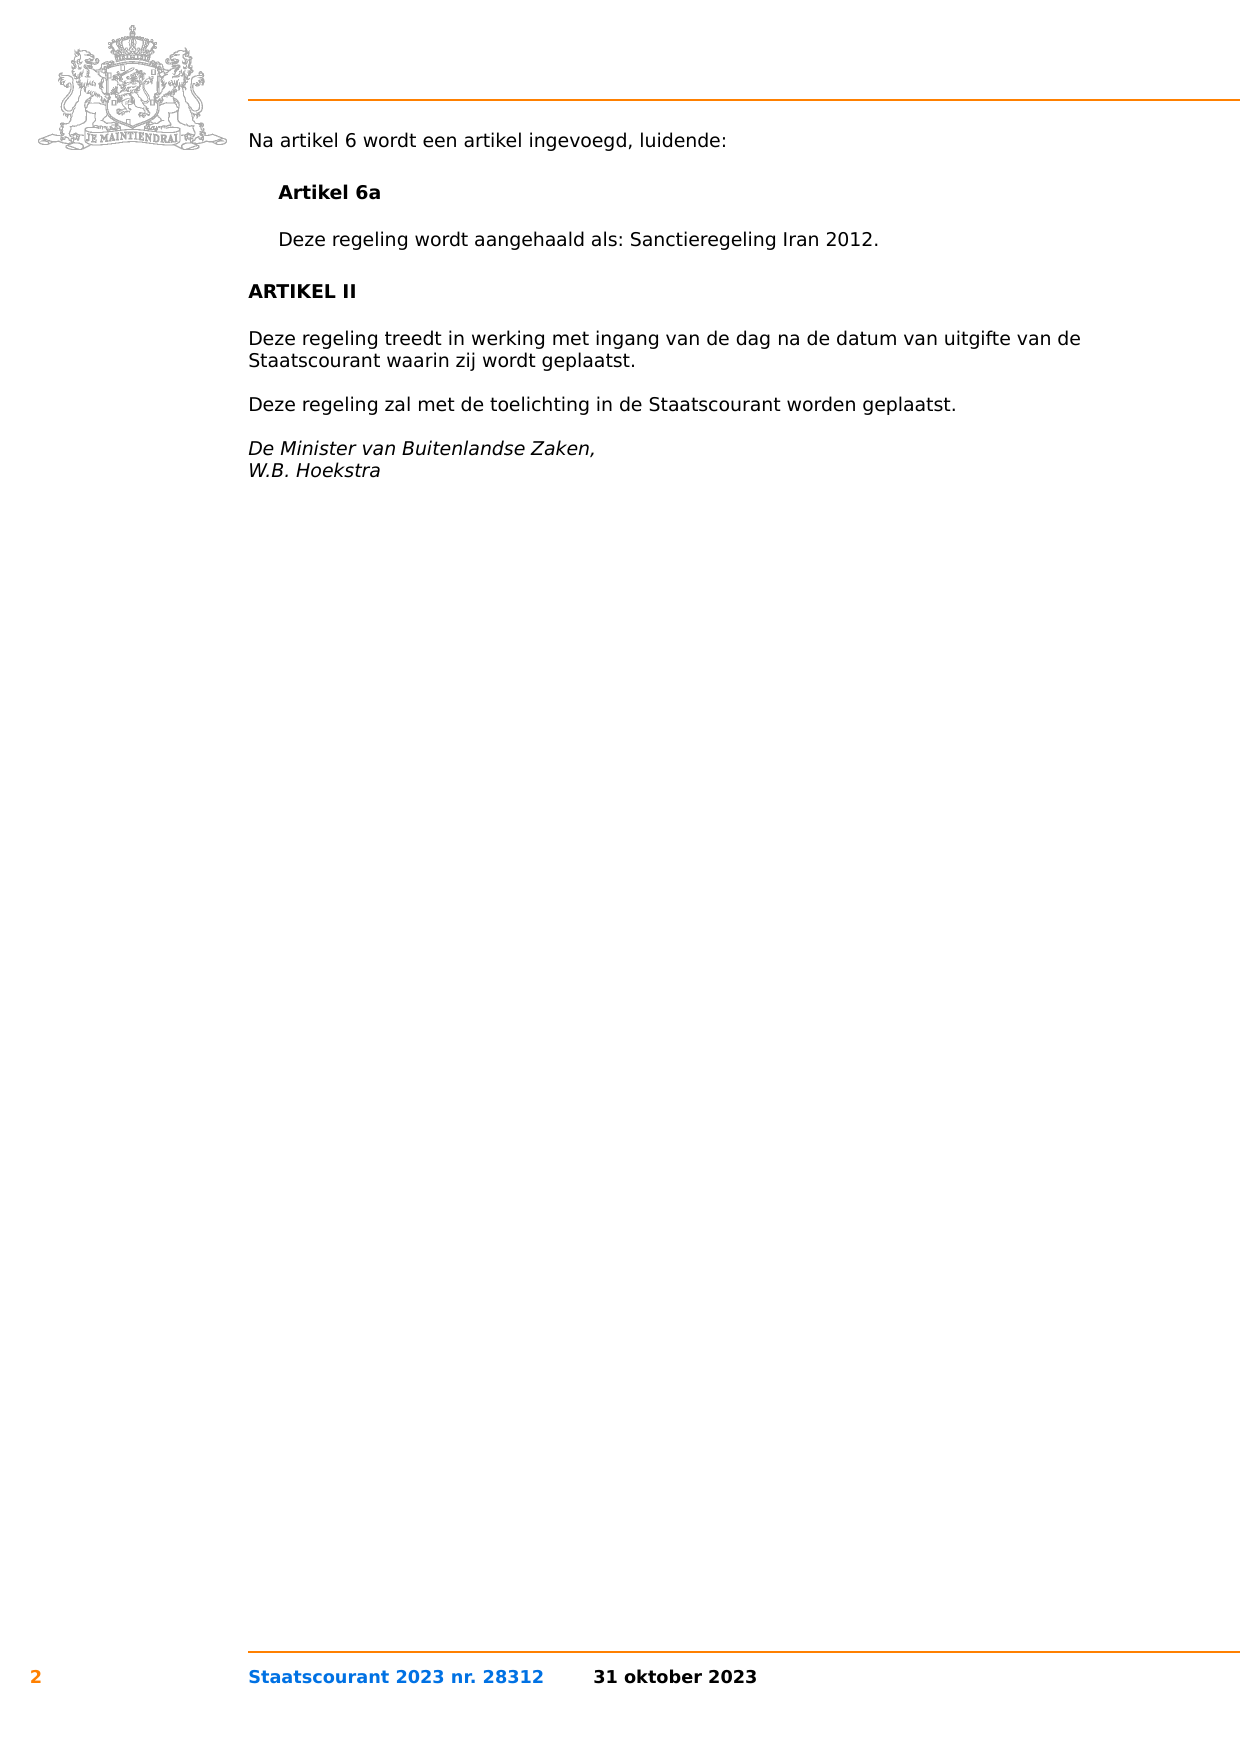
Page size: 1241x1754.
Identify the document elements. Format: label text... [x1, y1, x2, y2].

text Deze regeling zal met de toelichting in de Staatscourant worden geplaatst. [248, 394, 1163, 416]
text Deze regeling treedt in werking met ingang van de dag na de datum van uitgifte van de Staatscourant waarin zij wordt geplaatst. [248, 328, 1163, 372]
text Na artikel 6 wordt een artikel ingevoegd, luidende: [248, 130, 1163, 152]
subtitle Artikel 6a [278, 182, 1163, 204]
subtitle ARTIKEL II [248, 281, 1163, 303]
text De Minister van Buitenlandse Zaken, W.B. Hoekstra [248, 437, 1163, 481]
picture [38, 25, 227, 150]
text Deze regeling wordt aangehaald als: Sanctieregeling Iran 2012. [278, 229, 1163, 251]
